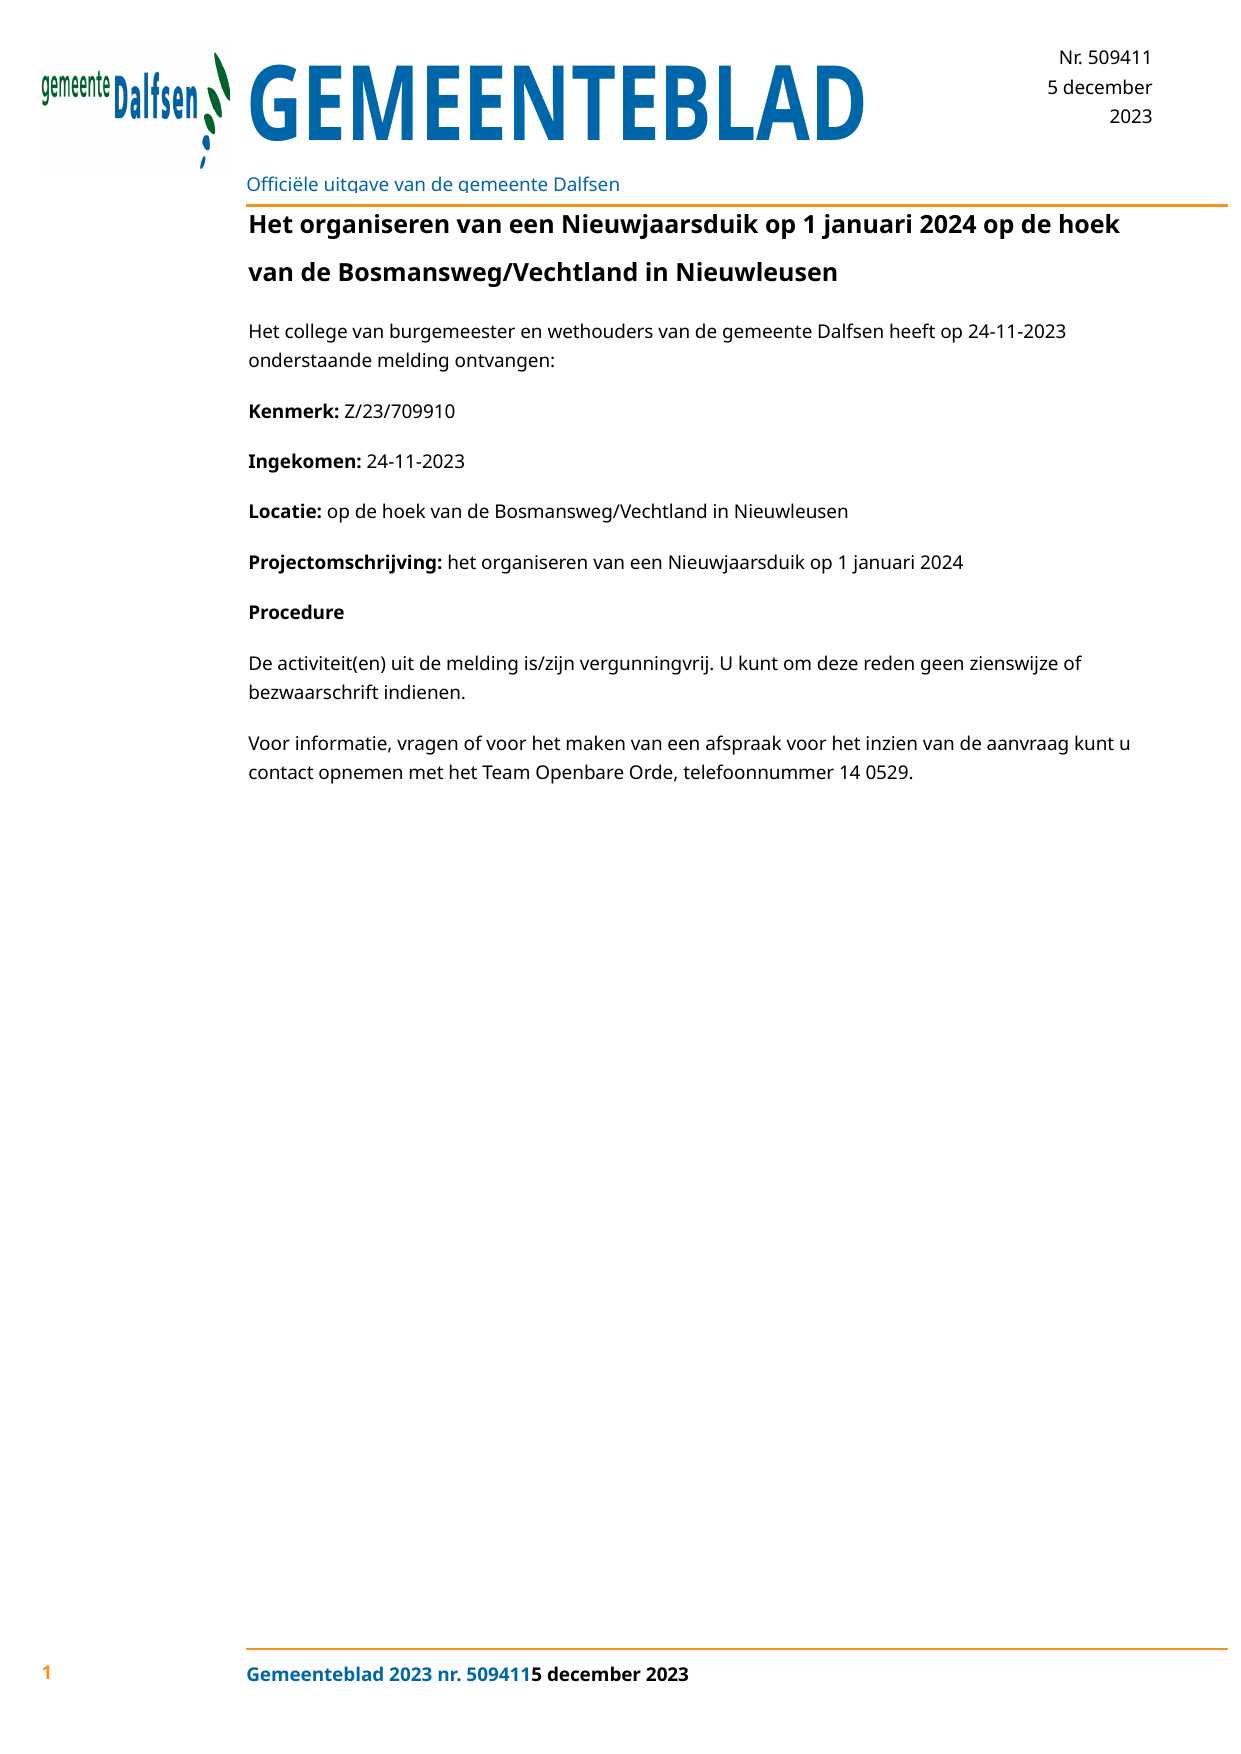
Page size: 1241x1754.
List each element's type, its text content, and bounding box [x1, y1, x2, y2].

picture [41, 47, 231, 172]
text Procedure [248, 599, 1152, 625]
text Het organiseren van een Nieuwjaarsduik op 1 januari 2024 op de hoek van de Bosmansweg/Vechtland in Nieuwleusen [248, 207, 1152, 288]
text Ingekomen: 24-11-2023 [248, 448, 1152, 474]
text Projectomschrijving: het organiseren van een Nieuwjaarsduik op 1 januari 2024 [248, 549, 1152, 575]
text De activiteit(en) uit de melding is/zijn vergunningvrij. U kunt om deze reden geen zienswijze of bezwaarschrift indienen. [248, 650, 1152, 705]
text Voor informatie, vragen of voor het maken van een afspraak voor het inzien van de aanvraag kunt u contact opnemen met het Team Openbare Orde, telefoonnummer 14 0529. [248, 730, 1152, 785]
text Kenmerk: Z/23/709910 [248, 398, 1152, 424]
text Locatie: op de hoek van de Bosmansweg/Vechtland in Nieuwleusen [248, 499, 1152, 524]
text Het college van burgemeester en wethouders van de gemeente Dalfsen heeft op 24-11-2023 onderstaande melding ontvangen: [248, 318, 1152, 373]
